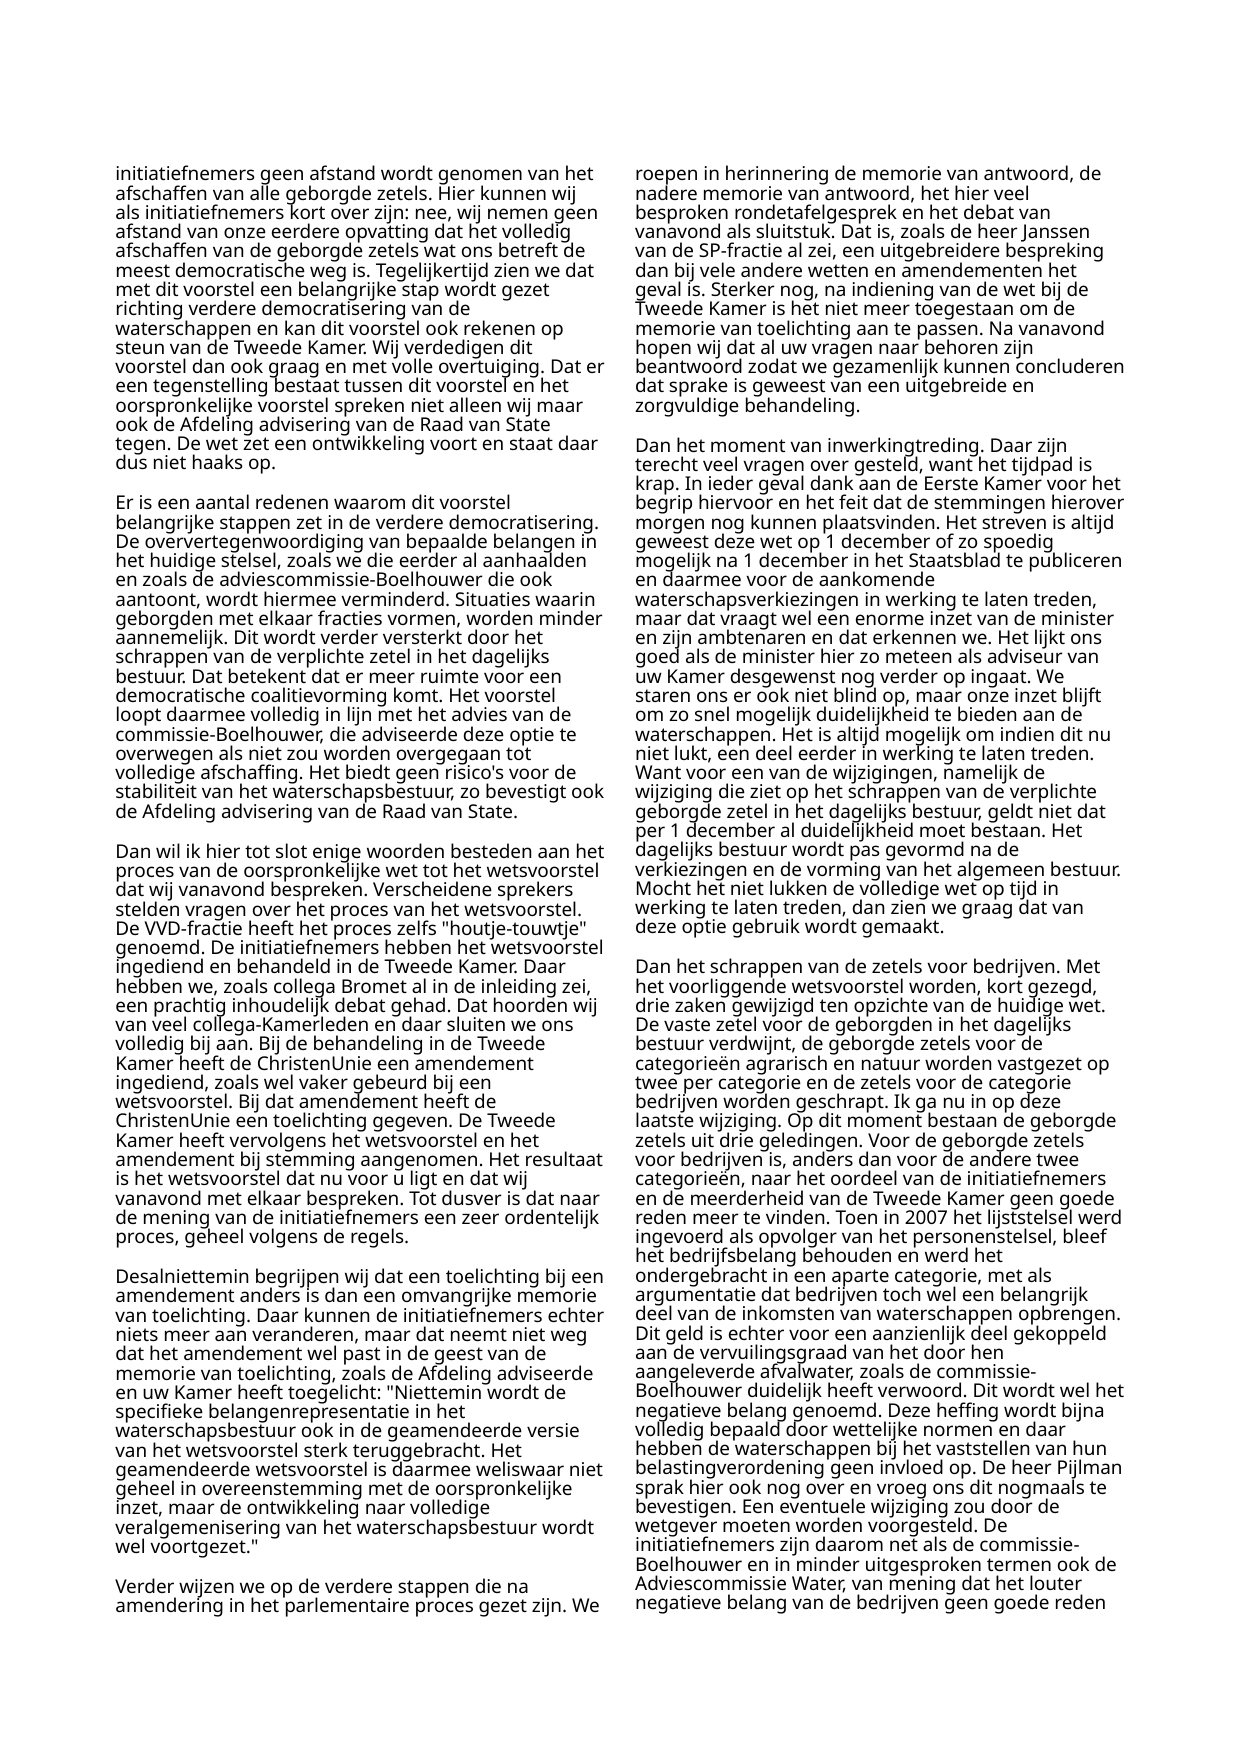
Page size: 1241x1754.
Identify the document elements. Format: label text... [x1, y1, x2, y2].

text Desalniettemin begrijpen wij dat een toelichting bij een amendement anders is dan een omvangrijke memorie van toelichting. Daar kunnen de initiatiefnemers echter niets meer aan veranderen, maar dat neemt niet weg dat het amendement wel past in de geest van de memorie van toelichting, zoals de Afdeling adviseerde en uw Kamer heeft toegelicht: "Niettemin wordt de specifieke belangenrepresentatie in het waterschapsbestuur ook in de geamendeerde versie van het wetsvoorstel sterk teruggebracht. Het geamendeerde wetsvoorstel is daarmee weliswaar niet geheel in overeenstemming met de oorspronkelijke inzet, maar de ontwikkeling naar volledige veralgemenisering van het waterschapsbestuur wordt wel voortgezet." [115, 1268, 605, 1557]
text initiatiefnemers geen afstand wordt genomen van het afschaffen van alle geborgde zetels. Hier kunnen wij als initiatiefnemers kort over zijn: nee, wij nemen geen afstand van onze eerdere opvatting dat het volledig afschaffen van de geborgde zetels wat ons betreft de meest democratische weg is. Tegelijkertijd zien we dat met dit voorstel een belangrijke stap wordt gezet richting verdere democratisering van de waterschappen en kan dit voorstel ook rekenen op steun van de Tweede Kamer. Wij verdedigen dit voorstel dan ook graag en met volle overtuiging. Dat er een tegenstelling bestaat tussen dit voorstel en het oorspronkelijke voorstel spreken niet alleen wij maar ook de Afdeling advisering van de Raad van State tegen. De wet zet een ontwikkeling voort en staat daar dus niet haaks op. [115, 165, 605, 474]
text roepen in herinnering de memorie van antwoord, de nadere memorie van antwoord, het hier veel besproken rondetafelgesprek en het debat van vanavond als sluitstuk. Dat is, zoals de heer Janssen van de SP-fractie al zei, een uitgebreidere bespreking dan bij vele andere wetten en amendementen het geval is. Sterker nog, na indiening van de wet bij de Tweede Kamer is het niet meer toegestaan om de memorie van toelichting aan te passen. Na vanavond hopen wij dat al uw vragen naar behoren zijn beantwoord zodat we gezamenlijk kunnen concluderen dat sprake is geweest van een uitgebreide en zorgvuldige behandeling. [635, 165, 1125, 416]
text Verder wijzen we op de verdere stappen die na amendering in het parlementaire proces gezet zijn. We [115, 1578, 605, 1616]
text Er is een aantal redenen waarom dit voorstel belangrijke stappen zet in de verdere democratisering. De oververtegenwoordiging van bepaalde belangen in het huidige stelsel, zoals we die eerder al aanhaalden en zoals de adviescommissie-Boelhouwer die ook aantoont, wordt hiermee verminderd. Situaties waarin geborgden met elkaar fracties vormen, worden minder aannemelijk. Dit wordt verder versterkt door het schrappen van de verplichte zetel in het dagelijks bestuur. Dat betekent dat er meer ruimte voor een democratische coalitievorming komt. Het voorstel loopt daarmee volledig in lijn met het advies van de commissie-Boelhouwer, die adviseerde deze optie te overwegen als niet zou worden overgegaan tot volledige afschaffing. Het biedt geen risico's voor de stabiliteit van het waterschapsbestuur, zo bevestigt ook de Afdeling advisering van de Raad van State. [115, 494, 605, 822]
text Dan het schrappen van de zetels voor bedrijven. Met het voorliggende wetsvoorstel worden, kort gezegd, drie zaken gewijzigd ten opzichte van de huidige wet. De vaste zetel voor de geborgden in het dagelijks bestuur verdwijnt, de geborgde zetels voor de categorieën agrarisch en natuur worden vastgezet op twee per categorie en de zetels voor de categorie bedrijven worden geschrapt. Ik ga nu in op deze laatste wijziging. Op dit moment bestaan de geborgde zetels uit drie geledingen. Voor de geborgde zetels voor bedrijven is, anders dan voor de andere twee categorieën, naar het oordeel van de initiatiefnemers en de meerderheid van de Tweede Kamer geen goede reden meer te vinden. Toen in 2007 het lijststelsel werd ingevoerd als opvolger van het personenstelsel, bleef het bedrijfsbelang behouden en werd het ondergebracht in een aparte categorie, met als argumentatie dat bedrijven toch wel een belangrijk deel van de inkomsten van waterschappen opbrengen. Dit geld is echter voor een aanzienlijk deel gekoppeld aan de vervuilingsgraad van het door hen aangeleverde afvalwater, zoals de commissie-Boelhouwer duidelijk heeft verwoord. Dit wordt wel het negatieve belang genoemd. Deze heffing wordt bijna volledig bepaald door wettelijke normen en daar hebben de waterschappen bij het vaststellen van hun belastingverordening geen invloed op. De heer Pijlman sprak hier ook nog over en vroeg ons dit nogmaals te bevestigen. Een eventuele wijziging zou door de wetgever moeten worden voorgesteld. De initiatiefnemers zijn daarom net als de commissie-Boelhouwer en in minder uitgesproken termen ook de Adviescommissie Water, van mening dat het louter negatieve belang van de bedrijven geen goede reden [635, 958, 1125, 1613]
text Dan wil ik hier tot slot enige woorden besteden aan het proces van de oorspronkelijke wet tot het wetsvoorstel dat wij vanavond bespreken. Verscheidene sprekers stelden vragen over het proces van het wetsvoorstel. De VVD-fractie heeft het proces zelfs "houtje-touwtje" genoemd. De initiatiefnemers hebben het wetsvoorstel ingediend en behandeld in de Tweede Kamer. Daar hebben we, zoals collega Bromet al in de inleiding zei, een prachtig inhoudelijk debat gehad. Dat hoorden wij van veel collega-Kamerleden en daar sluiten we ons volledig bij aan. Bij de behandeling in de Tweede Kamer heeft de ChristenUnie een amendement ingediend, zoals wel vaker gebeurd bij een wetsvoorstel. Bij dat amendement heeft de ChristenUnie een toelichting gegeven. De Tweede Kamer heeft vervolgens het wetsvoorstel en het amendement bij stemming aangenomen. Het resultaat is het wetsvoorstel dat nu voor u ligt en dat wij vanavond met elkaar bespreken. Tot dusver is dat naar de mening van de initiatiefnemers een zeer ordentelijk proces, geheel volgens de regels. [115, 843, 605, 1247]
text Dan het moment van inwerkingtreding. Daar zijn terecht veel vragen over gesteld, want het tijdpad is krap. In ieder geval dank aan de Eerste Kamer voor het begrip hiervoor en het feit dat de stemmingen hierover morgen nog kunnen plaatsvinden. Het streven is altijd geweest deze wet op 1 december of zo spoedig mogelijk na 1 december in het Staatsblad te publiceren en daarmee voor de aankomende waterschapsverkiezingen in werking te laten treden, maar dat vraagt wel een enorme inzet van de minister en zijn ambtenaren en dat erkennen we. Het lijkt ons goed als de minister hier zo meteen als adviseur van uw Kamer desgewenst nog verder op ingaat. We staren ons er ook niet blind op, maar onze inzet blijft om zo snel mogelijk duidelijkheid te bieden aan de waterschappen. Het is altijd mogelijk om indien dit nu niet lukt, een deel eerder in werking te laten treden. Want voor een van de wijzigingen, namelijk de wijziging die ziet op het schrappen van de verplichte geborgde zetel in het dagelijks bestuur, geldt niet dat per 1 december al duidelijkheid moet bestaan. Het dagelijks bestuur wordt pas gevormd na de verkiezingen en de vorming van het algemeen bestuur. Mocht het niet lukken de volledige wet op tijd in werking te laten treden, dan zien we graag dat van deze optie gebruik wordt gemaakt. [635, 437, 1125, 938]
